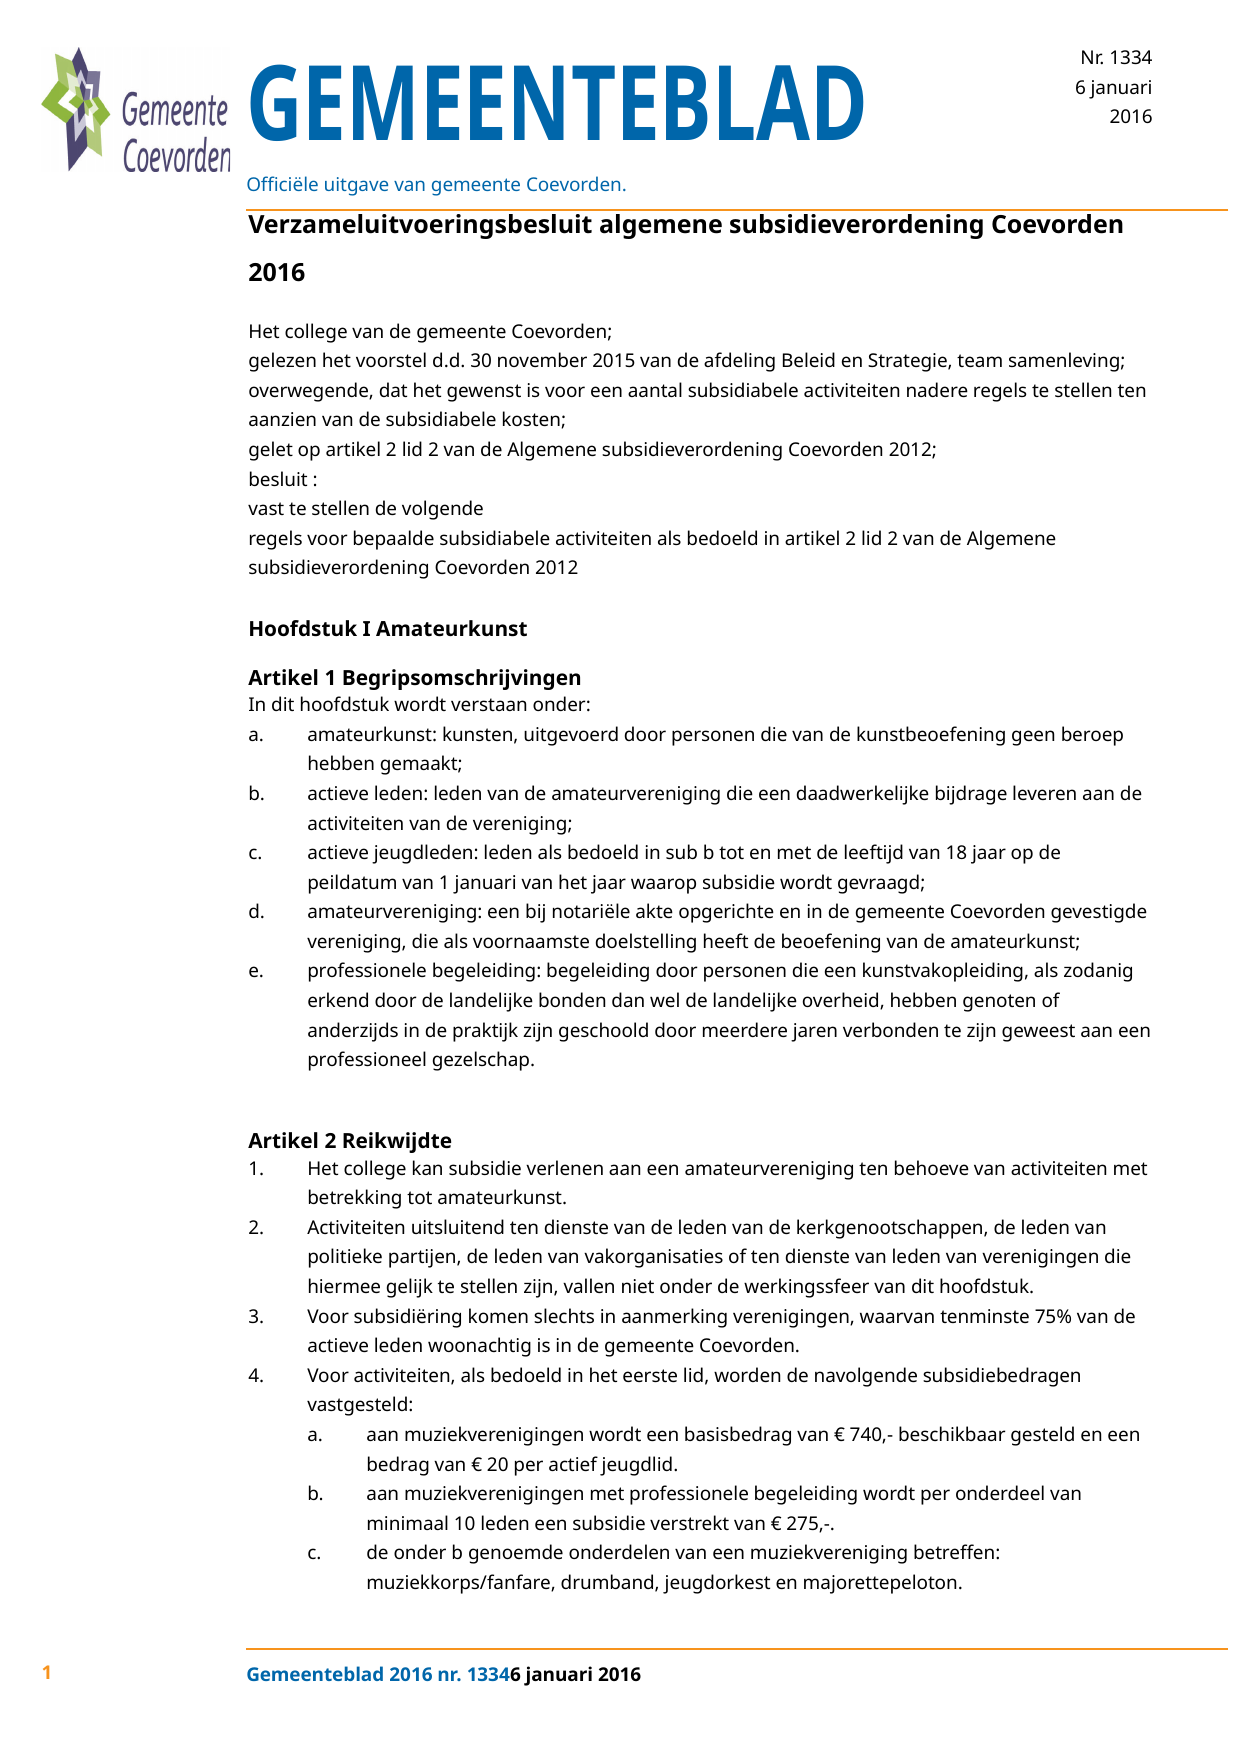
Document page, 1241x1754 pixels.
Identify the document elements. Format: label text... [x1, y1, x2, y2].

text overwegende, dat het gewenst is voor een aantal subsidiabele activiteiten nadere regels te stellen ten aanzien van de subsidiabele kosten; [248, 377, 1152, 432]
list Activiteiten uitsluitend ten dienste van de leden van de kerkgenootschappen, de leden van politieke partijen, de leden van vakorganisaties of ten dienste van leden van verenigingen die hiermee gelijk te stellen zijn, vallen niet onder de werkingssfeer van dit hoofdstuk. [248, 1214, 1152, 1299]
list aan muziekverenigingen met professionele begeleiding wordt per onderdeel van minimaal 10 leden een subsidie verstrekt van € 275,-. [307, 1480, 1152, 1536]
text Hoofdstuk I Amateurkunst [248, 614, 1152, 642]
list aan muziekverenigingen wordt een basisbedrag van € 740,- beschikbaar gesteld en een bedrag van € 20 per actief jeugdlid. [307, 1421, 1152, 1476]
list Voor subsidiëring komen slechts in aanmerking verenigingen, waarvan tenminste 75% van de actieve leden woonachtig is in de gemeente Coevorden. [248, 1303, 1152, 1358]
list actieve jeugdleden: leden als bedoeld in sub b tot en met de leeftijd van 18 jaar op de peildatum van 1 januari van het jaar waarop subsidie wordt gevraagd; [248, 839, 1152, 895]
text gelezen het voorstel d.d. 30 november 2015 van de afdeling Beleid en Strategie, team samenleving; [248, 347, 1152, 373]
list Het college kan subsidie verlenen aan een amateurvereniging ten behoeve van activiteiten met betrekking tot amateurkunst. [248, 1155, 1152, 1210]
list amateurkunst: kunsten, uitgevoerd door personen die van de kunstbeoefening geen beroep hebben gemaakt; [248, 721, 1152, 776]
text Het college van de gemeente Coevorden; [248, 318, 1152, 344]
list de onder b genoemde onderdelen van een muziekvereniging betreffen: muziekkorps/fanfare, drumband, jeugdorkest en majorettepeloton. [307, 1539, 1152, 1595]
text Artikel 2 Reikwijdte [248, 1126, 1152, 1155]
text Artikel 1 Begripsomschrijvingen [248, 663, 1152, 691]
text Verzameluitvoeringsbesluit algemene subsidieverordening Coevorden 2016 [248, 211, 1152, 288]
text regels voor bepaalde subsidiabele activiteiten als bedoeld in artikel 2 lid 2 van de Algemene subsidieverordening Coevorden 2012 [248, 525, 1152, 580]
picture [41, 47, 231, 172]
list amateurvereniging: een bij notariële akte opgerichte en in de gemeente Coevorden gevestigde vereniging, die als voornaamste doelstelling heeft de beoefening van de amateurkunst; [248, 898, 1152, 954]
text besluit : [248, 466, 1152, 492]
text In dit hoofdstuk wordt verstaan onder: [248, 691, 1152, 717]
text vast te stellen de volgende [248, 495, 1152, 521]
list actieve leden: leden van de amateurvereniging die een daadwerkelijke bijdrage leveren aan de activiteiten van de vereniging; [248, 780, 1152, 836]
list Voor activiteiten, als bedoeld in het eerste lid, worden de navolgende subsidiebedragen vastgesteld: [248, 1362, 1152, 1417]
text gelet op artikel 2 lid 2 van de Algemene subsidieverordening Coevorden 2012; [248, 436, 1152, 462]
list professionele begeleiding: begeleiding door personen die een kunstvakopleiding, als zodanig erkend door de landelijke bonden dan wel de landelijke overheid, hebben genoten of anderzijds in de praktijk zijn geschoold door meerdere jaren verbonden te zijn geweest aan een professioneel gezelschap. [248, 958, 1152, 1072]
